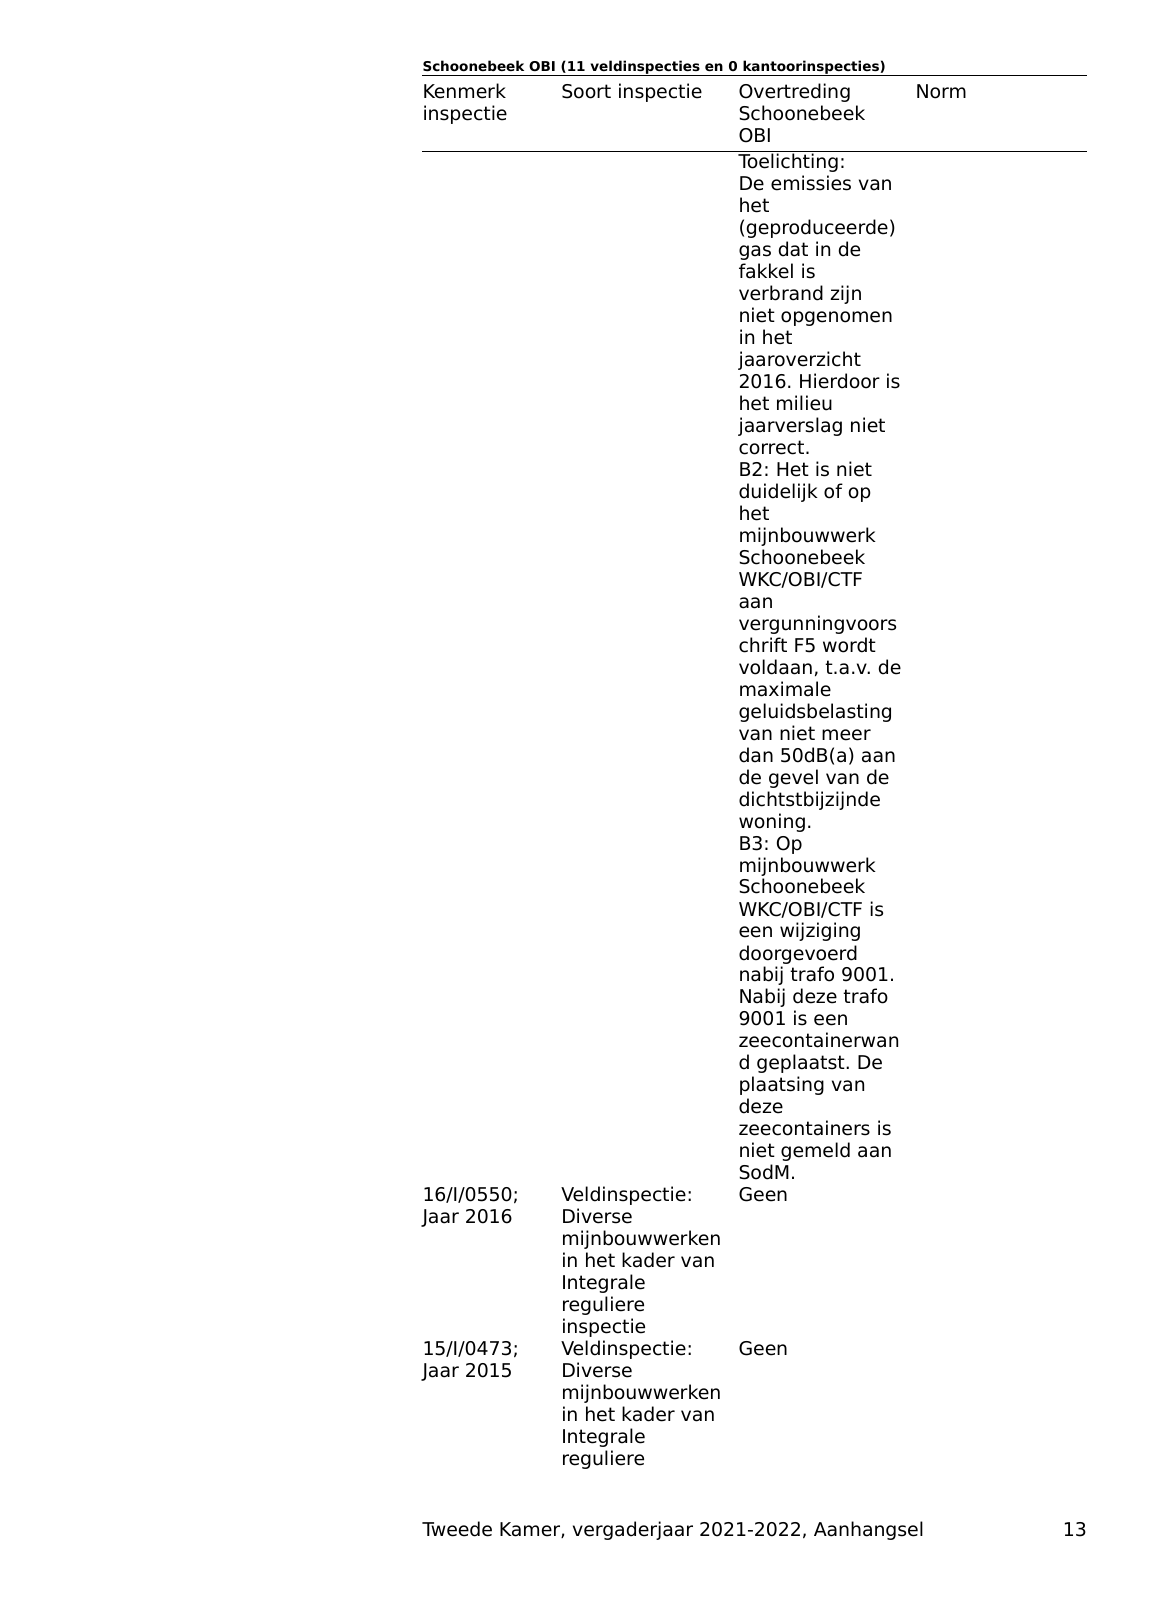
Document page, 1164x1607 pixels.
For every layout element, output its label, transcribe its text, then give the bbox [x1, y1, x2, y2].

table_cell [910, 1338, 1087, 1470]
table_cell Toelichting: De emissies van het (geproduceerde) gas dat in de fakkel is verbrand zijn niet opgenomen in het jaaroverzicht 2016. Hierdoor is het milieu jaarverslag niet correct. B2: Het is niet duidelijk of op het mijnbouwwerk Schoonebeek WKC/OBI/CTF aan vergunningvoorschrift F5 wordt voldaan, t.a.v. de maximale geluidsbelasting van niet meer dan 50dB(a) aan de gevel van de dichtstbijzijnde woning. B3: Op mijnbouwwerk Schoonebeek WKC/OBI/CTF is een wijziging doorgevoerd nabij trafo 9001. Nabij deze trafo 9001 is een zeecontainerwand geplaatst. De plaatsing van deze zeecontainers is niet gemeld aan SodM. [732, 152, 909, 1184]
table_cell Overtreding Schoonebeek OBI [732, 76, 909, 151]
table_header Schoonebeek OBI (11 veldinspecties en 0 kantoorinspecties) [422, 59, 1087, 75]
table_cell [555, 152, 732, 1184]
table_cell Geen [732, 1338, 909, 1470]
table_cell [422, 152, 555, 1184]
table_cell [910, 152, 1087, 1184]
table_cell Norm [910, 76, 1087, 151]
table_cell Geen [732, 1184, 909, 1338]
table_cell [910, 1184, 1087, 1338]
table_cell Kenmerk inspectie [422, 76, 555, 151]
table_cell 16/I/0550; Jaar 2016 [422, 1184, 555, 1338]
table_cell Soort inspectie [555, 76, 732, 151]
table_cell Veldinspectie: Diverse mijnbouwwerken in het kader van Integrale reguliere [555, 1338, 732, 1470]
table_cell Veldinspectie: Diverse mijnbouwwerken in het kader van Integrale reguliere inspectie [555, 1184, 732, 1338]
table_cell 15/I/0473; Jaar 2015 [422, 1338, 555, 1470]
